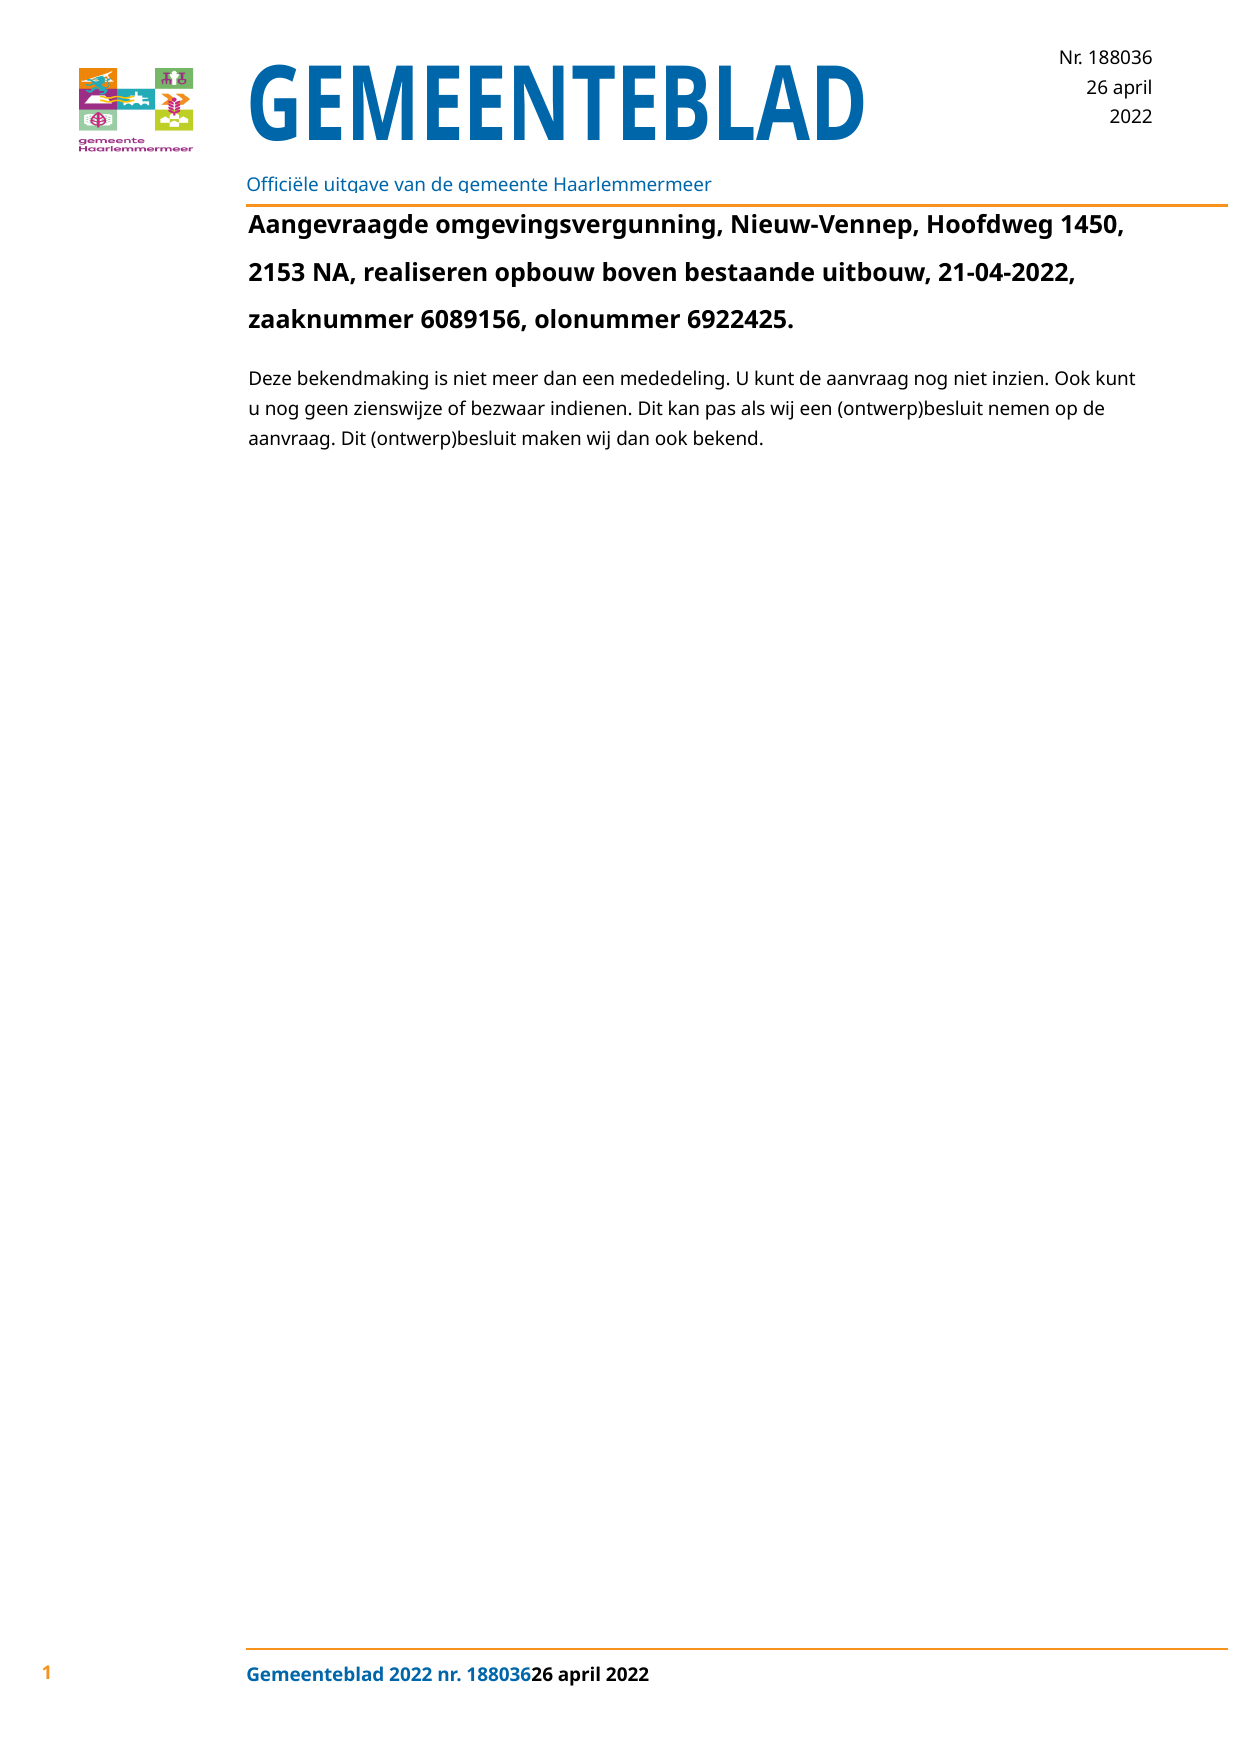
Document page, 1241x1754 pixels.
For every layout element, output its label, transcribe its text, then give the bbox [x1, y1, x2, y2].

text Deze bekendmaking is niet meer dan een mededeling. U kunt de aanvraag nog niet inzien. Ook kunt u nog geen zienswijze of bezwaar indienen. Dit kan pas als wij een (ontwerp)besluit nemen op de aanvraag. Dit (ontwerp)besluit maken wij dan ook bekend. [248, 366, 1152, 450]
picture [41, 47, 231, 172]
text Aangevraagde omgevingsvergunning, Nieuw-Vennep, Hoofdweg 1450, 2153 NA, realiseren opbouw boven bestaande uitbouw, 21-04-2022, zaaknummer 6089156, olonummer 6922425. [248, 207, 1152, 336]
